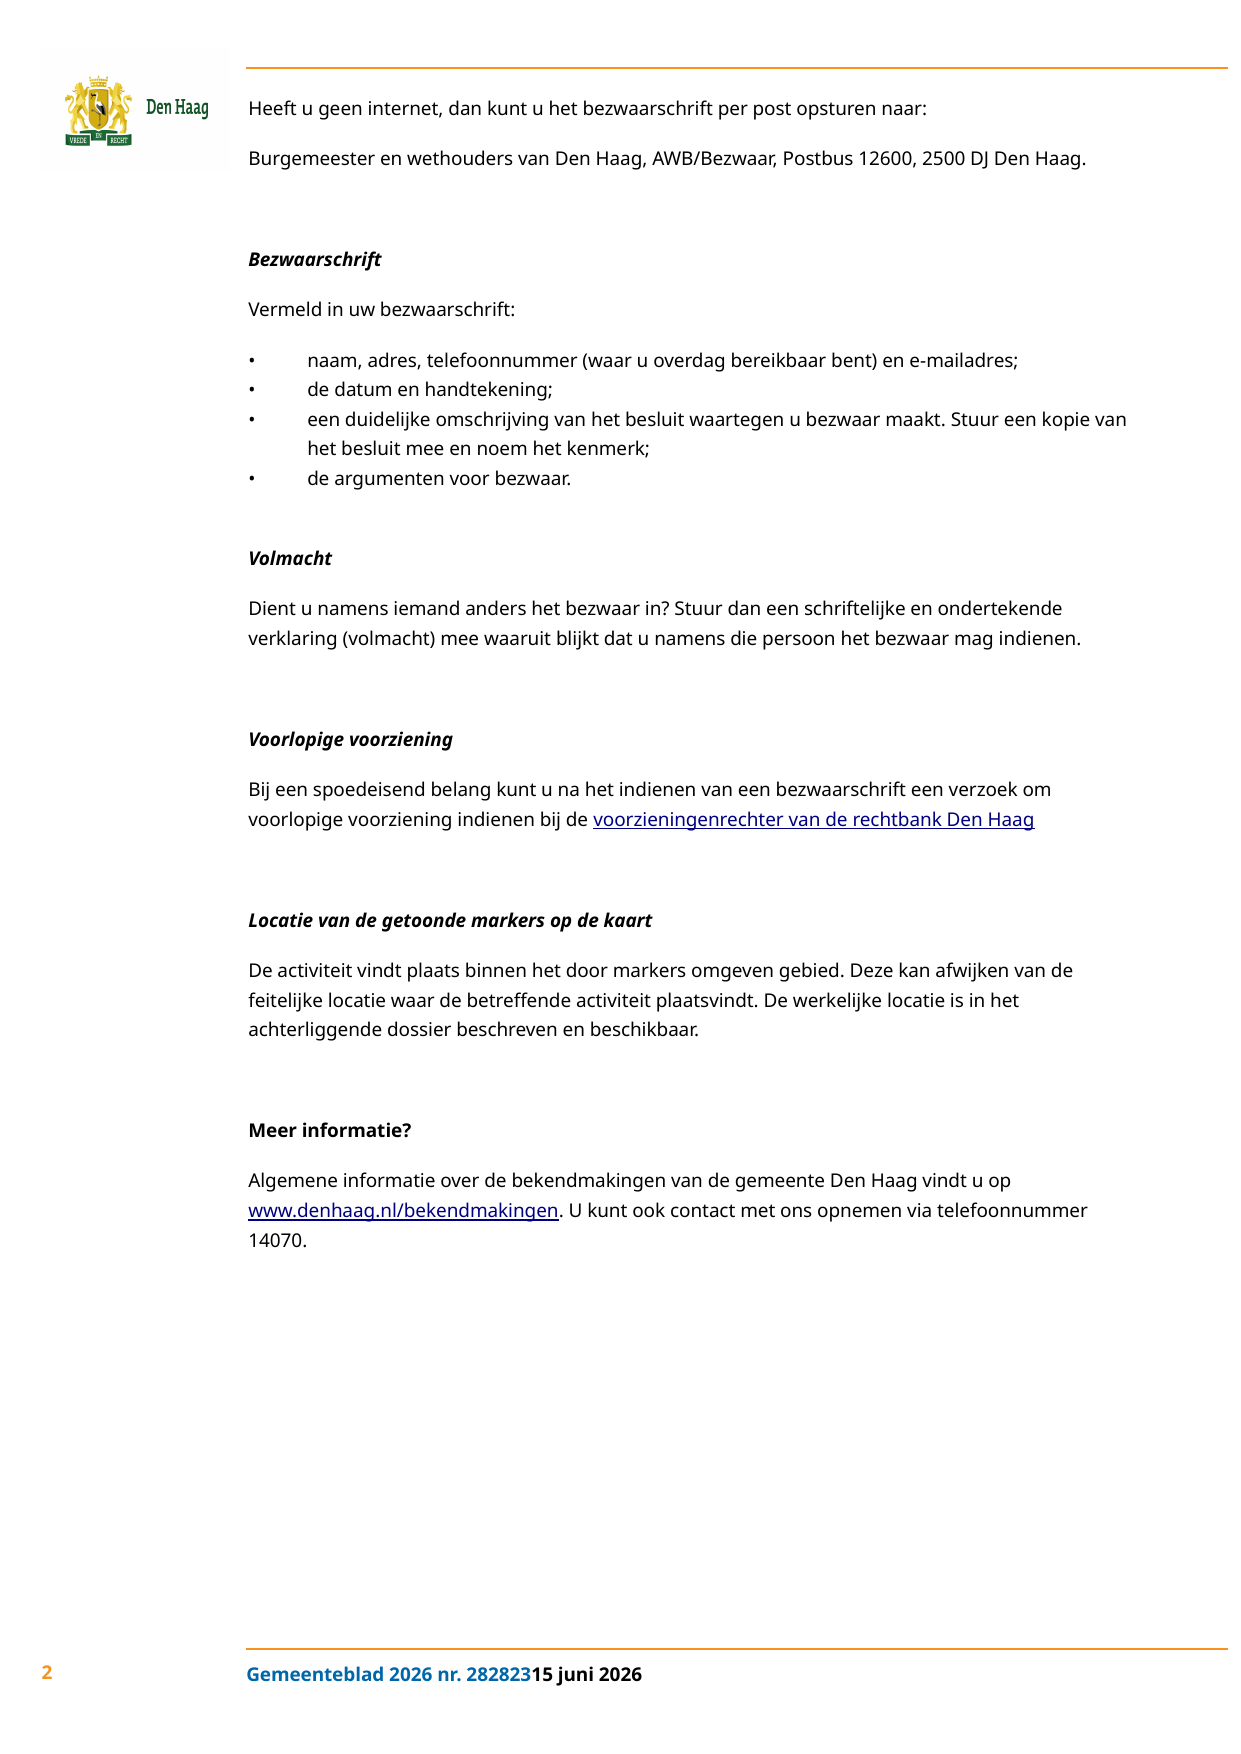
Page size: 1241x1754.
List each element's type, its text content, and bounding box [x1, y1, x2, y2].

text Heeft u geen internet, dan kunt u het bezwaarschrift per post opsturen naar: [248, 95, 1152, 121]
text Algemene informatie over de bekendmakingen van de gemeente Den Haag vindt u op www.denhaag.nl/bekendmakingen. U kunt ook contact met ons opnemen via telefoonnummer 14070. [248, 1168, 1152, 1253]
text Locatie van de getoonde markers op de kaart [248, 907, 1152, 933]
list een duidelijke omschrijving van het besluit waartegen u bezwaar maakt. Stuur een kopie van het besluit mee en noem het kenmerk; [248, 406, 1152, 461]
text Dient u namens iemand anders het bezwaar in? Stuur dan een schriftelijke en ondertekende verklaring (volmacht) mee waaruit blijkt dat u namens die persoon het bezwaar mag indienen. [248, 596, 1152, 651]
text Volmacht [248, 545, 1152, 571]
list naam, adres, telefoonnummer (waar u overdag bereikbaar bent) en e-mailadres; [248, 347, 1152, 373]
picture [41, 47, 231, 172]
text Burgemeester en wethouders van Den Haag, AWB/Bezwaar, Postbus 12600, 2500 DJ Den Haag. [248, 145, 1152, 171]
text De activiteit vindt plaats binnen het door markers omgeven gebied. Deze kan afwijken van de feitelijke locatie waar de betreffende activiteit plaatsvindt. De werkelijke locatie is in het achterliggende dossier beschreven en beschikbaar. [248, 957, 1152, 1042]
text Vermeld in uw bezwaarschrift: [248, 296, 1152, 322]
list de argumenten voor bezwaar. [248, 465, 1152, 491]
text Meer informatie? [248, 1117, 1152, 1143]
text Bezwaarschrift [248, 246, 1152, 272]
text Bij een spoedeisend belang kunt u na het indienen van een bezwaarschrift een verzoek om voorlopige voorziening indienen bij de voorzieningenrechter van de rechtbank Den Haag [248, 776, 1152, 832]
list de datum en handtekening; [248, 376, 1152, 402]
text Voorlopige voorziening [248, 726, 1152, 752]
